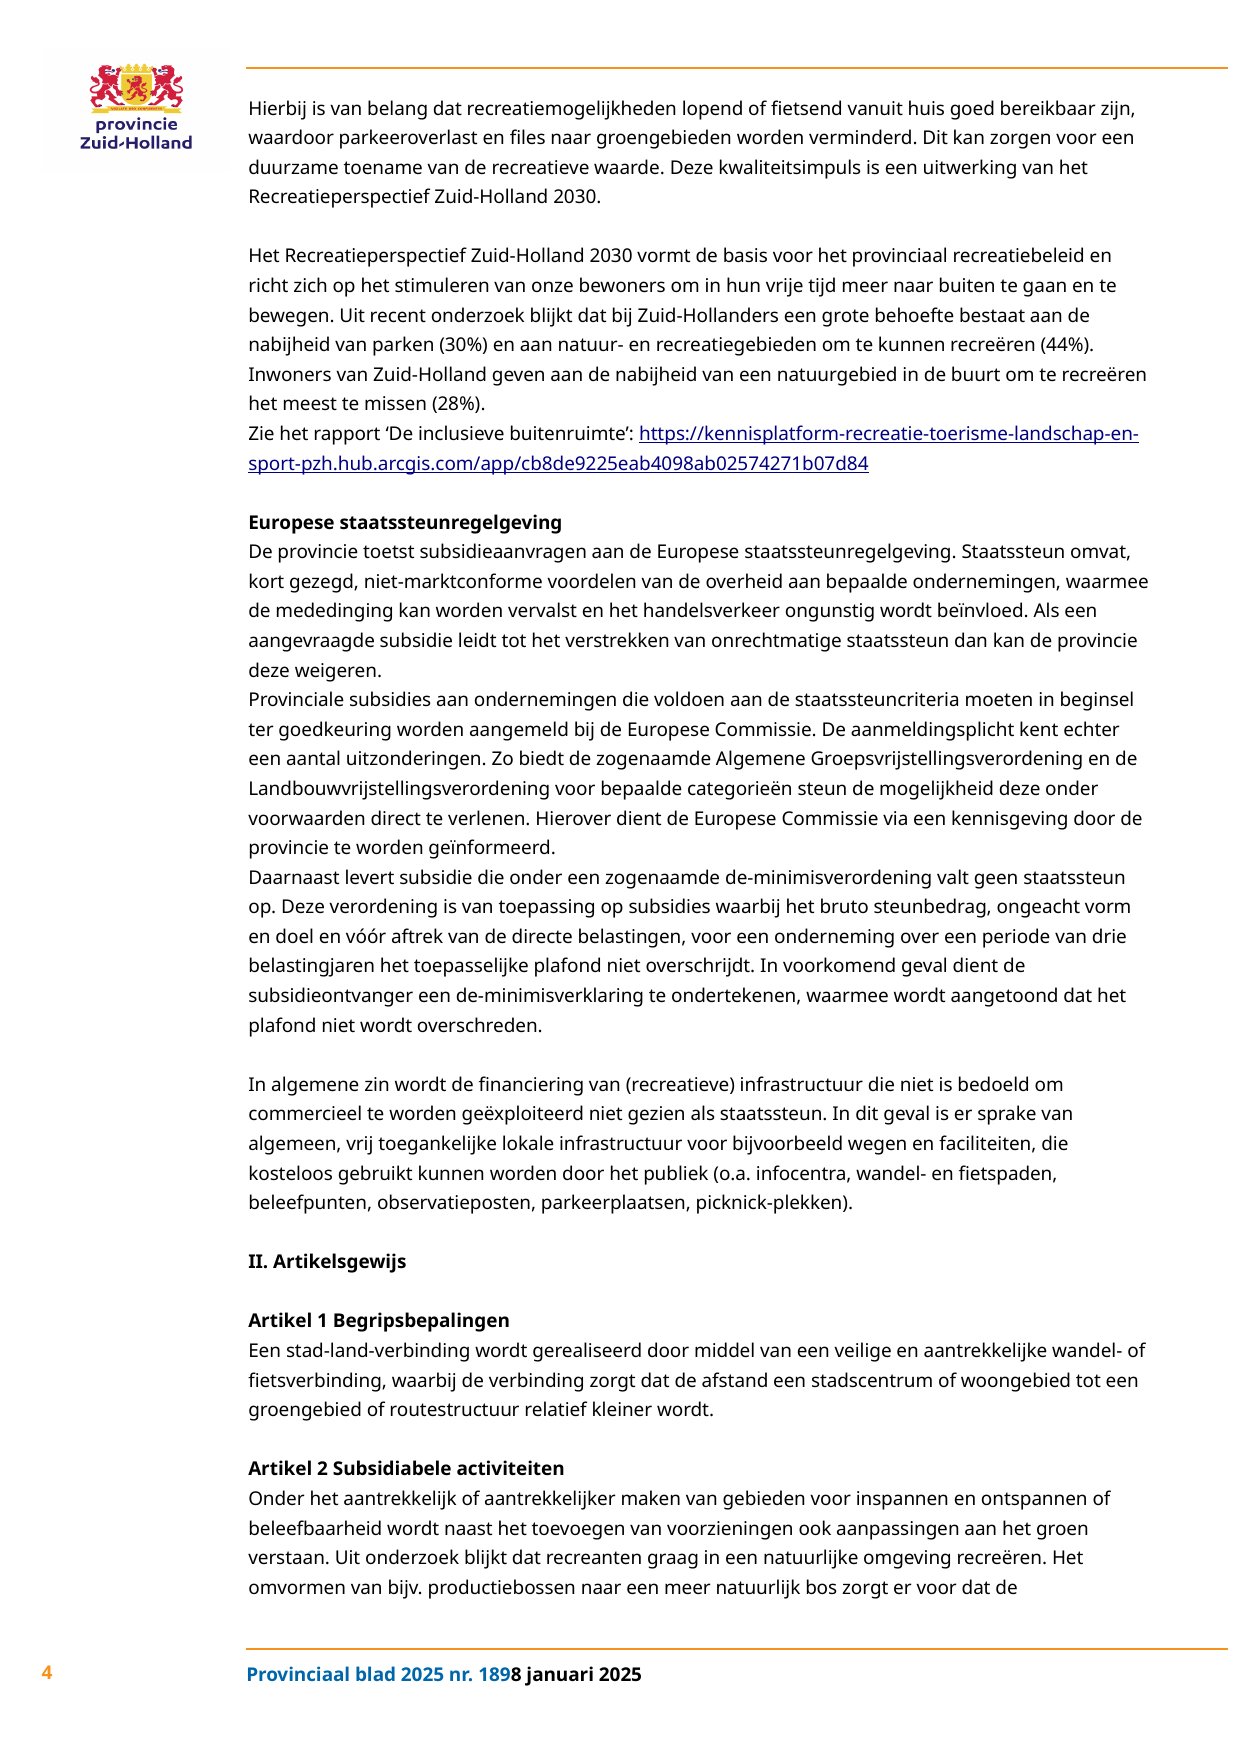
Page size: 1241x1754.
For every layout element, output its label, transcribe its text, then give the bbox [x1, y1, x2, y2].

text Zie het rapport ‘De inclusieve buitenruimte’: https://kennisplatform-recreatie-toerisme-landschap-en-sport-pzh.hub.arcgis.com/app/cb8de9225eab4098ab02574271b07d84 [248, 420, 1152, 476]
text Provinciale subsidies aan ondernemingen die voldoen aan de staatssteuncriteria moeten in beginsel ter goedkeuring worden aangemeld bij de Europese Commissie. De aanmeldingsplicht kent echter een aantal uitzonderingen. Zo biedt de zogenaamde Algemene Groepsvrijstellingsverordening en de Landbouwvrijstellingsverordening voor bepaalde categorieën steun de mogelijkheid deze onder voorwaarden direct te verlenen. Hierover dient de Europese Commissie via een kennisgeving door de provincie te worden geïnformeerd. [248, 686, 1152, 860]
text Het Recreatieperspectief Zuid-Holland 2030 vormt de basis voor het provinciaal recreatiebeleid en richt zich op het stimuleren van onze bewoners om in hun vrije tijd meer naar buiten te gaan en te bewegen. Uit recent onderzoek blijkt dat bij Zuid-Hollanders een grote behoefte bestaat aan de nabijheid van parken (30%) en aan natuur- en recreatiegebieden om te kunnen recreëren (44%). Inwoners van Zuid-Holland geven aan de nabijheid van een natuurgebied in de buurt om te recreëren het meest te missen (28%). [248, 243, 1152, 416]
text Onder het aantrekkelijk of aantrekkelijker maken van gebieden voor inspannen en ontspannen of beleefbaarheid wordt naast het toevoegen van voorzieningen ook aanpassingen aan het groen verstaan. Uit onderzoek blijkt dat recreanten graag in een natuurlijke omgeving recreëren. Het omvormen van bijv. productiebossen naar een meer natuurlijk bos zorgt er voor dat de [248, 1485, 1152, 1600]
text Hierbij is van belang dat recreatiemogelijkheden lopend of fietsend vanuit huis goed bereikbaar zijn, waardoor parkeeroverlast en files naar groengebieden worden verminderd. Dit kan zorgen voor een duurzame toename van de recreatieve waarde. Deze kwaliteitsimpuls is een uitwerking van het Recreatieperspectief Zuid-Holland 2030. [248, 95, 1152, 209]
text Daarnaast levert subsidie die onder een zogenaamde de-minimisverordening valt geen staatssteun op. Deze verordening is van toepassing op subsidies waarbij het bruto steunbedrag, ongeacht vorm en doel en vóór aftrek van de directe belastingen, voor een onderneming over een periode van drie belastingjaren het toepasselijke plafond niet overschrijdt. In voorkomend geval dient de subsidieontvanger een de-minimisverklaring te ondertekenen, waarmee wordt aangetoond dat het plafond niet wordt overschreden. [248, 864, 1152, 1038]
text Een stad-land-verbinding wordt gerealiseerd door middel van een veilige en aantrekkelijke wandel- of fietsverbinding, waarbij de verbinding zorgt dat de afstand een stadscentrum of woongebied tot een groengebied of routestructuur relatief kleiner wordt. [248, 1337, 1152, 1422]
text Artikel 2 Subsidiabele activiteiten [248, 1456, 1152, 1481]
text Europese staatssteunregelgeving [248, 509, 1152, 535]
text In algemene zin wordt de financiering van (recreatieve) infrastructuur die niet is bedoeld om commercieel te worden geëxploiteerd niet gezien als staatssteun. In dit geval is er sprake van algemeen, vrij toegankelijke lokale infrastructuur voor bijvoorbeeld wegen en faciliteiten, die kosteloos gebruikt kunnen worden door het publiek (o.a. infocentra, wandel- en fietspaden, beleefpunten, observatieposten, parkeerplaatsen, picknick-plekken). [248, 1071, 1152, 1215]
text II. Artikelsgewijs [248, 1248, 1152, 1274]
text De provincie toetst subsidieaanvragen aan de Europese staatssteunregelgeving. Staatssteun omvat, kort gezegd, niet-marktconforme voordelen van de overheid aan bepaalde ondernemingen, waarmee de mededinging kan worden vervalst en het handelsverkeer ongunstig wordt beïnvloed. Als een aangevraagde subsidie leidt tot het verstrekken van onrechtmatige staatssteun dan kan de provincie deze weigeren. [248, 538, 1152, 683]
picture [41, 47, 231, 172]
text Artikel 1 Begripsbepalingen [248, 1308, 1152, 1333]
